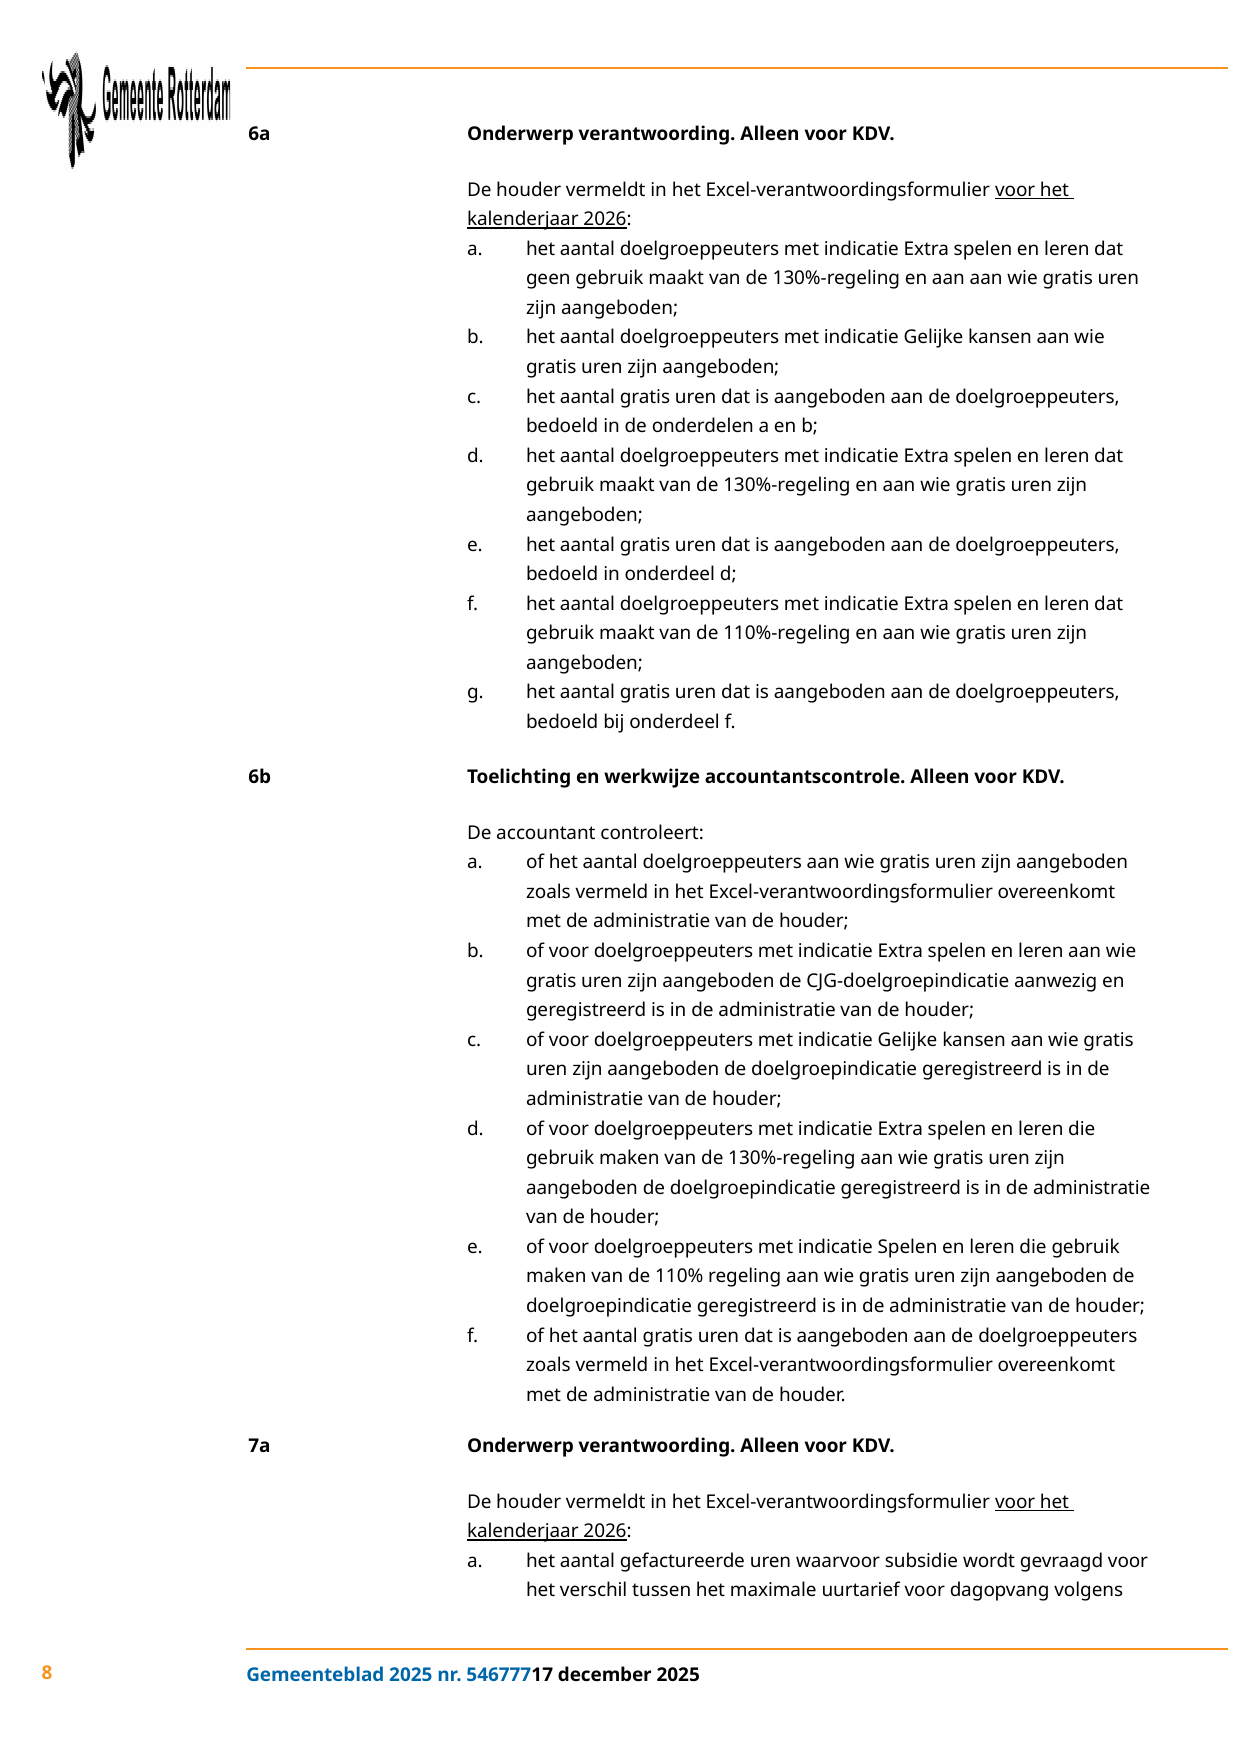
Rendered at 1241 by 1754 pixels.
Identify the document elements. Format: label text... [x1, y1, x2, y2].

table_cell [467, 1407, 1152, 1432]
table_cell Onderwerp verantwoording. Alleen voor KDV. [467, 1433, 1152, 1488]
table_cell [248, 819, 467, 1407]
table_cell Toelichting en werkwijze accountantscontrole. Alleen voor KDV. [467, 764, 1152, 819]
table_cell 6b [248, 764, 467, 819]
table_cell 6a [248, 121, 467, 176]
table_cell 7a [248, 1433, 467, 1488]
table_cell [248, 176, 467, 764]
table_cell De accountant controleert: of het aantal doelgroeppeuters aan wie gratis uren zijn aangeboden zoals vermeld in het Excel-verantwoordingsformulier overeenkomt met de administratie van de houder; of voor doelgroeppeuters met indicatie Extra spelen en leren aan wie gratis uren zijn aangeboden de CJG-doelgroepindicatie aanwezig en geregistreerd is in de administratie van de houder; of voor doelgroeppeuters met indicatie Gelijke kansen aan wie gratis uren zijn aangeboden de doelgroepindicatie geregistreerd is in de administratie van de houder; of voor doelgroeppeuters met indicatie Extra spelen en leren die gebruik maken van de 130%-regeling aan wie gratis uren zijn aangeboden de doelgroepindicatie geregistreerd is in de administratie van de houder; of voor doelgroeppeuters met indicatie Spelen en leren die gebruik maken van de 110% regeling aan wie gratis uren zijn aangeboden de doelgroepindicatie geregistreerd is in de administratie van de houder; of het aantal gratis uren dat is aangeboden aan de doelgroeppeuters zoals vermeld in het Excel-verantwoordingsformulier overeenkomt met de administratie van de houder. [467, 819, 1152, 1407]
table_cell [248, 95, 467, 121]
table_cell Onderwerp verantwoording. Alleen voor KDV. [467, 121, 1152, 176]
table_cell [467, 95, 1152, 121]
table_cell De houder vermeldt in het Excel-verantwoordingsformulier voor het kalenderjaar 2026: het aantal doelgroeppeuters met indicatie Extra spelen en leren dat geen gebruik maakt van de 130%-regeling en aan aan wie gratis uren zijn aangeboden; het aantal doelgroeppeuters met indicatie Gelijke kansen aan wie gratis uren zijn aangeboden; het aantal gratis uren dat is aangeboden aan de doelgroeppeuters, bedoeld in de onderdelen a en b; het aantal doelgroeppeuters met indicatie Extra spelen en leren dat gebruik maakt van de 130%-regeling en aan wie gratis uren zijn aangeboden; het aantal gratis uren dat is aangeboden aan de doelgroeppeuters, bedoeld in onderdeel d; het aantal doelgroeppeuters met indicatie Extra spelen en leren dat gebruik maakt van de 110%-regeling en aan wie gratis uren zijn aangeboden; het aantal gratis uren dat is aangeboden aan de doelgroeppeuters, bedoeld bij onderdeel f. [467, 176, 1152, 764]
table_cell [248, 1488, 467, 1602]
table_cell De houder vermeldt in het Excel-verantwoordingsformulier voor het kalenderjaar 2026: het aantal gefactureerde uren waarvoor subsidie wordt gevraagd voor het verschil tussen het maximale uurtarief voor dagopvang volgens [467, 1488, 1152, 1602]
table_cell [248, 1407, 467, 1432]
picture [41, 47, 231, 172]
